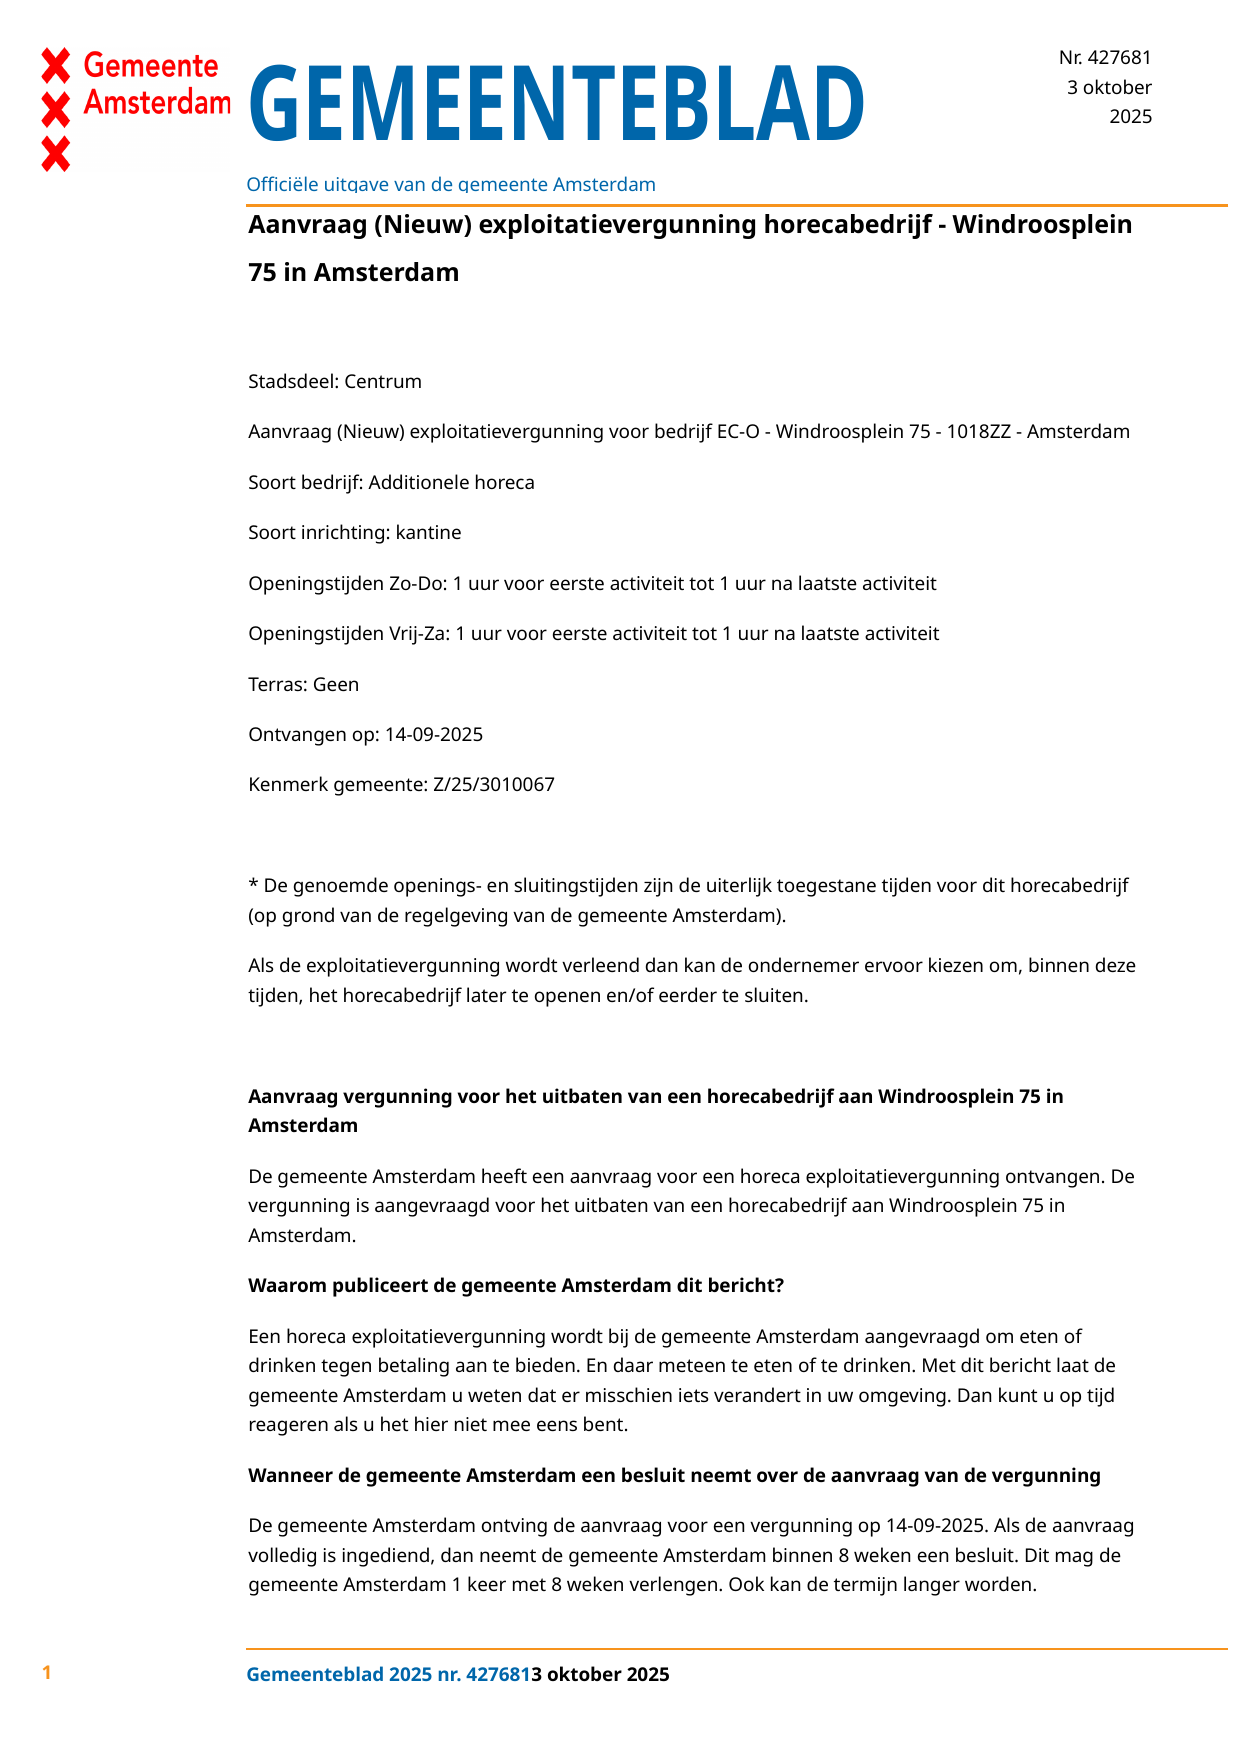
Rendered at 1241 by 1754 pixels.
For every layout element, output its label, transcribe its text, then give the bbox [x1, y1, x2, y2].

text Een horeca exploitatievergunning wordt bij de gemeente Amsterdam aangevraagd om eten of drinken tegen betaling aan te bieden. En daar meteen te eten of te drinken. Met dit bericht laat de gemeente Amsterdam u weten dat er misschien iets verandert in uw omgeving. Dan kunt u op tijd reageren als u het hier niet mee eens bent. [248, 1323, 1152, 1437]
text Aanvraag (Nieuw) exploitatievergunning voor bedrijf EC-O - Windroosplein 75 - 1018ZZ - Amsterdam [248, 419, 1152, 444]
text Aanvraag vergunning voor het uitbaten van een horecabedrijf aan Windroosplein 75 in Amsterdam [248, 1083, 1152, 1138]
text * De genoemde openings- en sluitingstijden zijn de uiterlijk toegestane tijden voor dit horecabedrijf (op grond van de regelgeving van de gemeente Amsterdam). [248, 872, 1152, 928]
text De gemeente Amsterdam heeft een aanvraag voor een horeca exploitatievergunning ontvangen. De vergunning is aangevraagd voor het uitbaten van een horecabedrijf aan Windroosplein 75 in Amsterdam. [248, 1163, 1152, 1248]
text Waarom publiceert de gemeente Amsterdam dit bericht? [248, 1272, 1152, 1298]
text Ontvangen op: 14-09-2025 [248, 721, 1152, 747]
text De gemeente Amsterdam ontving de aanvraag voor een vergunning op 14-09-2025. Als de aanvraag volledig is ingediend, dan neemt de gemeente Amsterdam binnen 8 weken een besluit. Dit mag de gemeente Amsterdam 1 keer met 8 weken verlengen. Ook kan de termijn langer worden. [248, 1512, 1152, 1597]
text Openingstijden Zo-Do: 1 uur voor eerste activiteit tot 1 uur na laatste activiteit [248, 570, 1152, 596]
text Kenmerk gemeente: Z/25/3010067 [248, 772, 1152, 797]
text Soort bedrijf: Additionele horeca [248, 469, 1152, 495]
text Wanneer de gemeente Amsterdam een besluit neemt over de aanvraag van de vergunning [248, 1462, 1152, 1488]
text Openingstijden Vrij-Za: 1 uur voor eerste activiteit tot 1 uur na laatste activiteit [248, 620, 1152, 646]
picture [41, 47, 231, 172]
text Soort inrichting: kantine [248, 519, 1152, 545]
text Aanvraag (Nieuw) exploitatievergunning horecabedrijf - Windroosplein 75 in Amsterdam [248, 207, 1152, 288]
text Als de exploitatievergunning wordt verleend dan kan de ondernemer ervoor kiezen om, binnen deze tijden, het horecabedrijf later te openen en/of eerder te sluiten. [248, 952, 1152, 1008]
text Terras: Geen [248, 671, 1152, 697]
text Stadsdeel: Centrum [248, 368, 1152, 394]
